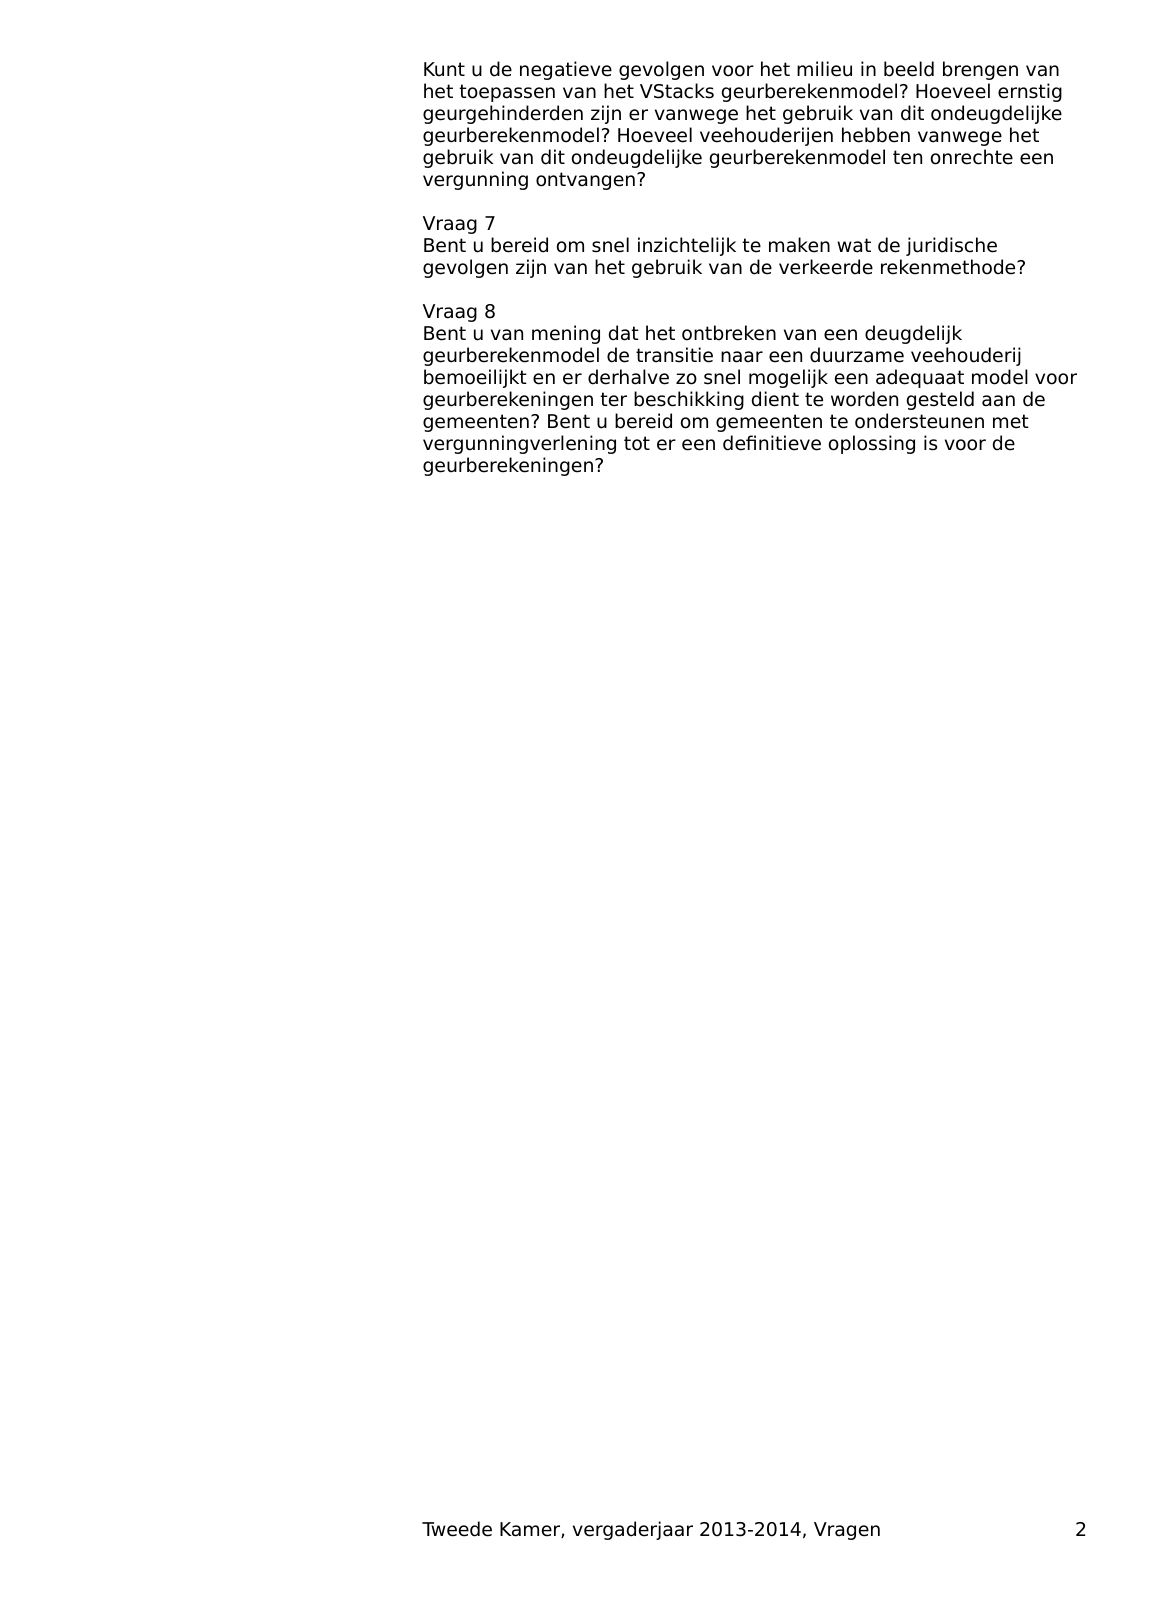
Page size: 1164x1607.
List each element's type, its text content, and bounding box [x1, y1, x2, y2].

text Kunt u de negatieve gevolgen voor het milieu in beeld brengen van het toepassen van het VStacks geurberekenmodel? Hoeveel ernstig geurgehinderden zijn er vanwege het gebruik van dit ondeugdelijke geurberekenmodel? Hoeveel veehouderijen hebben vanwege het gebruik van dit ondeugdelijke geurberekenmodel ten onrechte een vergunning ontvangen? [422, 59, 1087, 191]
text Vraag 7 [422, 213, 1087, 235]
text Bent u bereid om snel inzichtelijk te maken wat de juridische gevolgen zijn van het gebruik van de verkeerde rekenmethode? [422, 235, 1087, 279]
text Vraag 8 [422, 301, 1087, 323]
text Bent u van mening dat het ontbreken van een deugdelijk geurberekenmodel de transitie naar een duurzame veehouderij bemoeilijkt en er derhalve zo snel mogelijk een adequaat model voor geurberekeningen ter beschikking dient te worden gesteld aan de gemeenten? Bent u bereid om gemeenten te ondersteunen met vergunningverlening tot er een definitieve oplossing is voor de geurberekeningen? [422, 323, 1087, 477]
